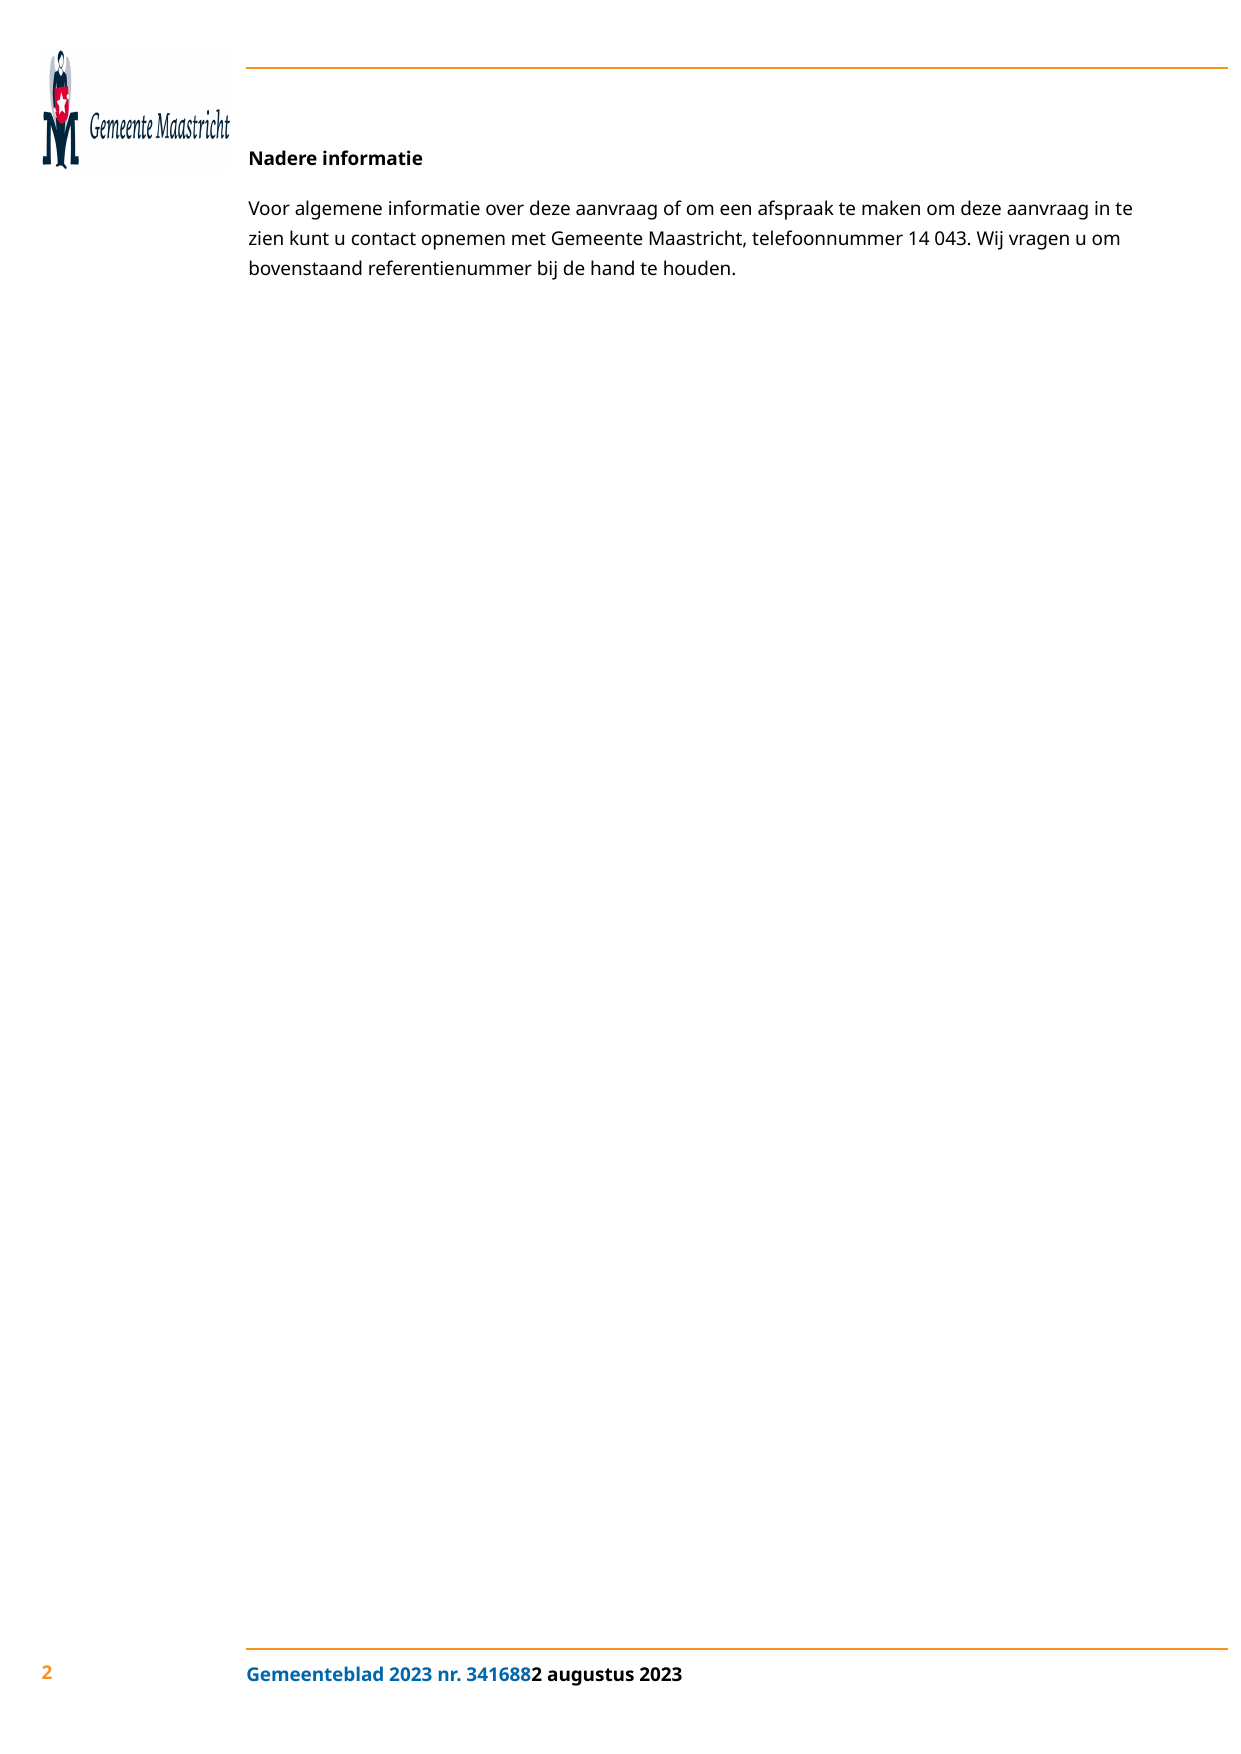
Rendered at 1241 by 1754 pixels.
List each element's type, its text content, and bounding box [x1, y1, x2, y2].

text Voor algemene informatie over deze aanvraag of om een afspraak te maken om deze aanvraag in te zien kunt u contact opnemen met Gemeente Maastricht, telefoonnummer 14 043. Wij vragen u om bovenstaand referentienummer bij de hand te houden. [248, 196, 1152, 281]
text Nadere informatie [248, 145, 1152, 171]
picture [41, 47, 231, 172]
